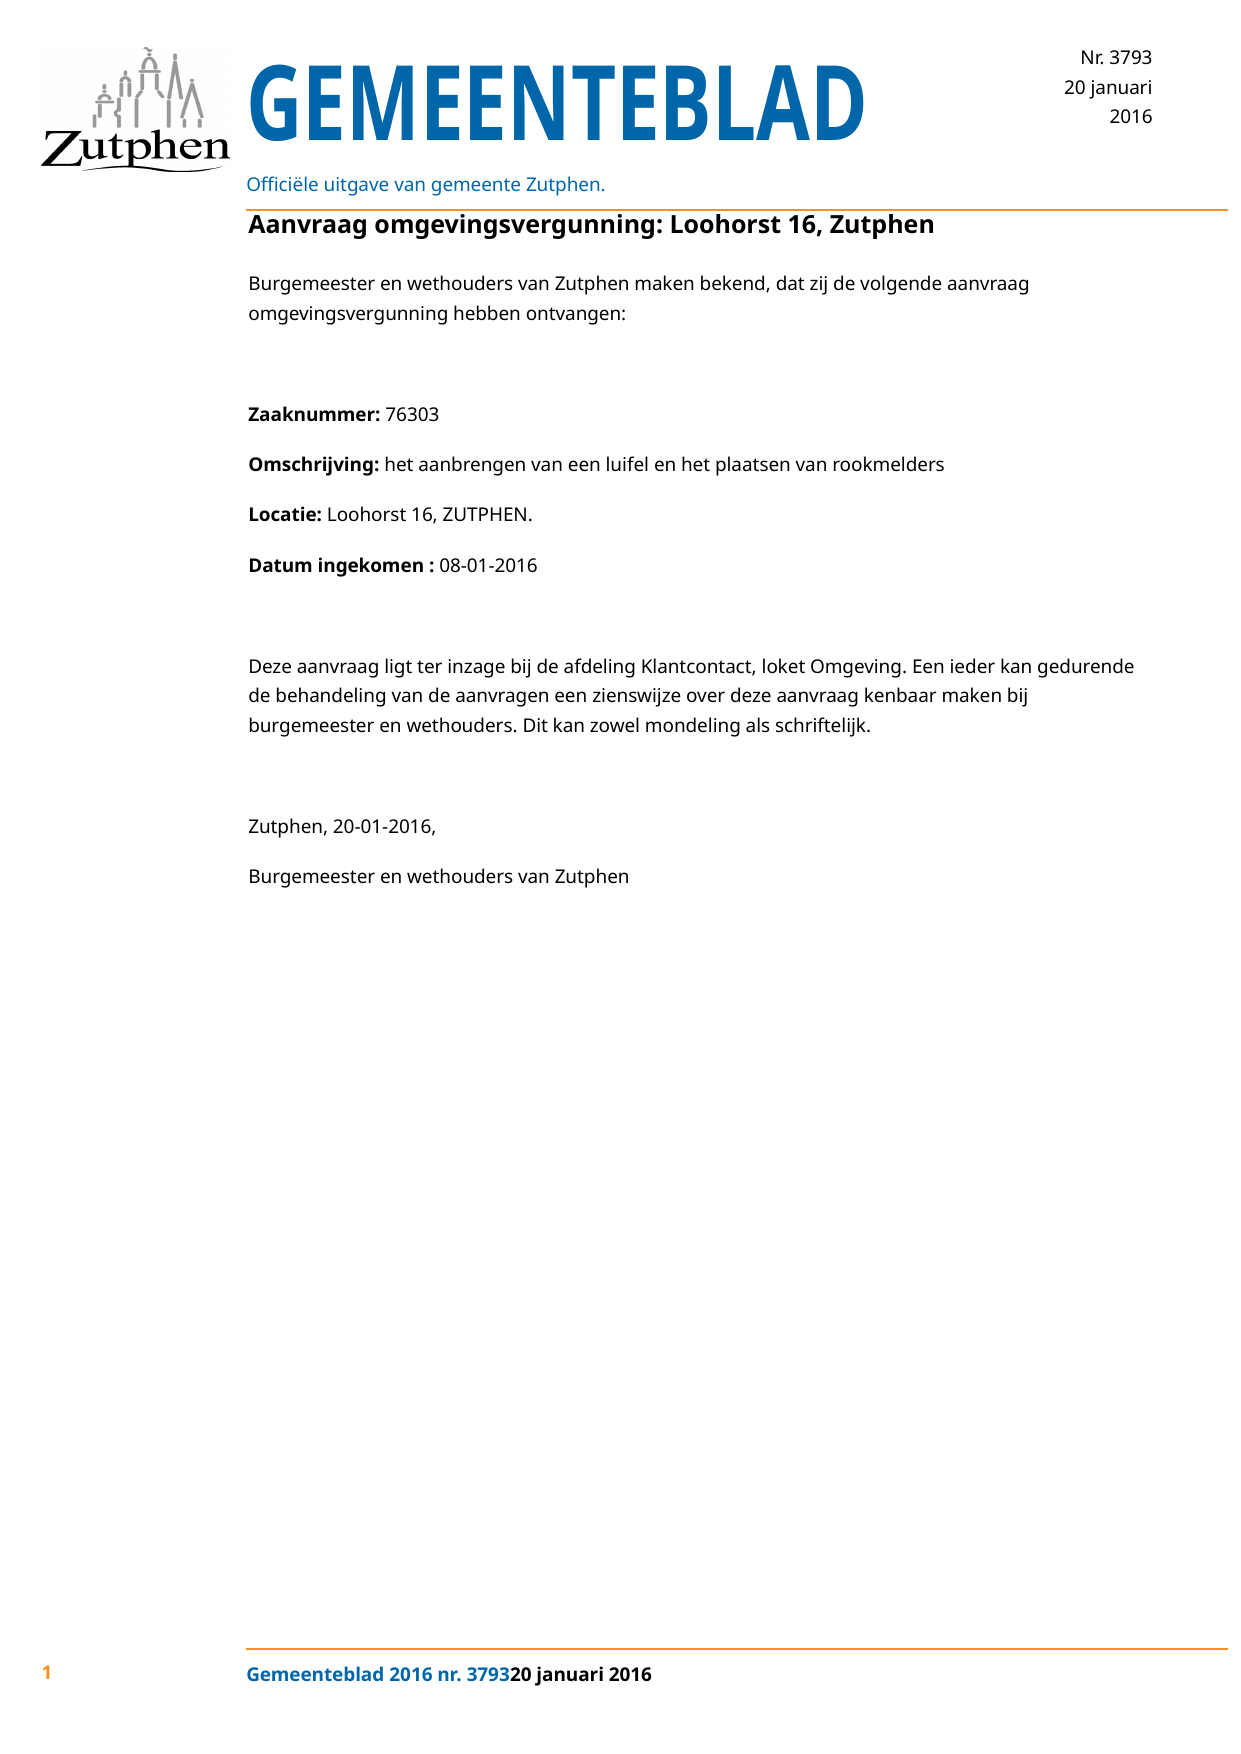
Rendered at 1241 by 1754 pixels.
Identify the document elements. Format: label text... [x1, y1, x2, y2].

text Aanvraag omgevingsvergunning: Loohorst 16, Zutphen [248, 211, 1152, 241]
text Zaaknummer: 76303 [248, 401, 1152, 426]
text Deze aanvraag ligt ter inzage bij de afdeling Klantcontact, loket Omgeving. Een ieder kan gedurende de behandeling van de aanvragen een zienswijze over deze aanvraag kenbaar maken bij burgemeester en wethouders. Dit kan zowel mondeling als schriftelijk. [248, 653, 1152, 738]
text Locatie: Loohorst 16, ZUTPHEN. [248, 502, 1152, 527]
picture [41, 47, 231, 172]
text Omschrijving: het aanbrengen van een luifel en het plaatsen van rookmelders [248, 451, 1152, 477]
text Zutphen, 20-01-2016, [248, 813, 1152, 838]
text Burgemeester en wethouders van Zutphen [248, 863, 1152, 889]
text Burgemeester en wethouders van Zutphen maken bekend, dat zij de volgende aanvraag omgevingsvergunning hebben ontvangen: [248, 270, 1152, 326]
text Datum ingekomen : 08-01-2016 [248, 552, 1152, 578]
